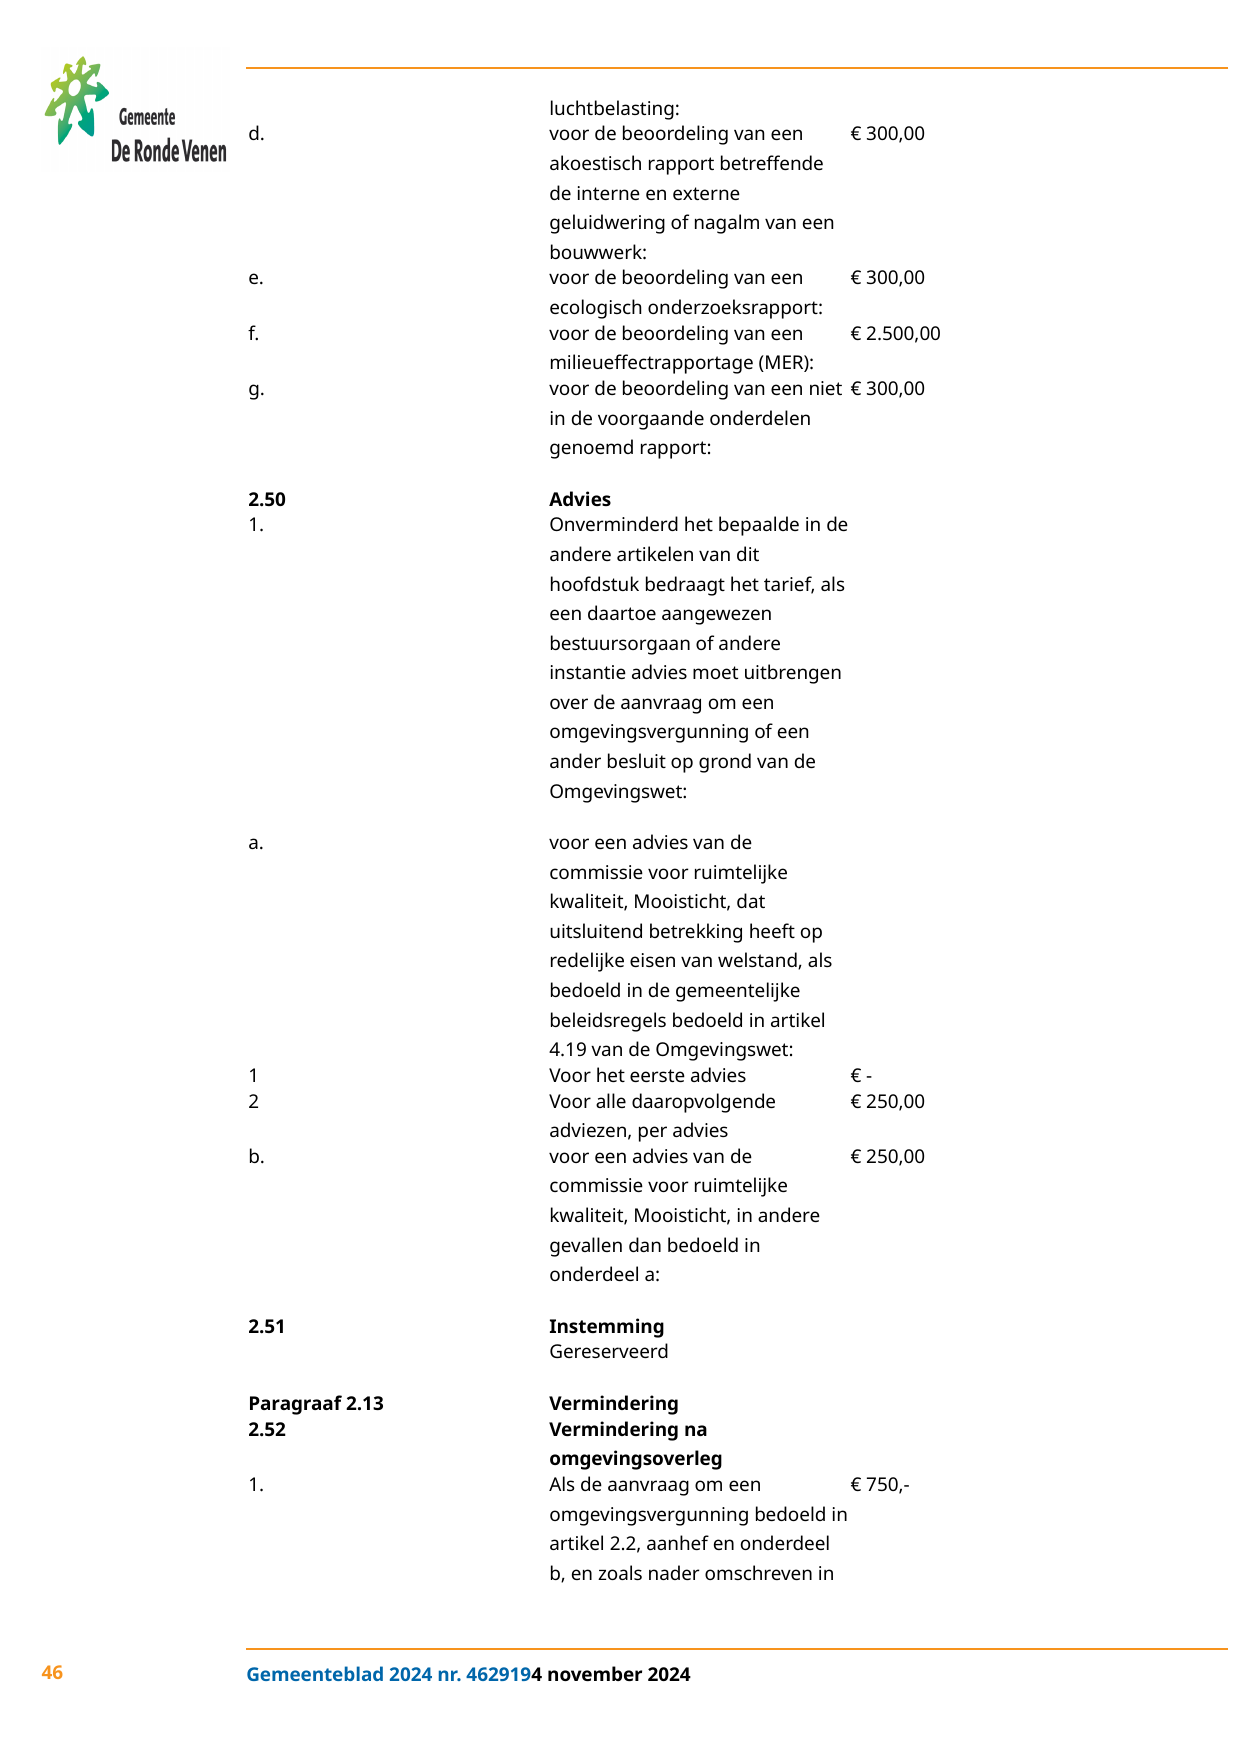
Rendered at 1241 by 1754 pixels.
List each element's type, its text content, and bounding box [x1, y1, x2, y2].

table_cell € 750,- [850, 1471, 1152, 1586]
table_cell [850, 1364, 1152, 1390]
table_cell [850, 512, 1152, 803]
table_cell € 250,00 [850, 1143, 1152, 1287]
table_cell a. [248, 829, 549, 1062]
table_cell 1 [248, 1062, 549, 1088]
table_cell voor de beoordeling van een ecologisch onderzoeksrapport: [549, 265, 850, 320]
table_cell € 250,00 [850, 1088, 1152, 1143]
table_cell g. [248, 375, 549, 460]
table_cell [549, 1287, 850, 1313]
table_cell [248, 1364, 549, 1390]
table_cell d. [248, 121, 549, 264]
table_cell Gereserveerd [549, 1339, 850, 1364]
table_cell Voor alle daaropvolgende adviezen, per advies [549, 1088, 850, 1143]
table_cell e. [248, 265, 549, 320]
table_cell [248, 1287, 549, 1313]
table_cell Voor het eerste advies [549, 1062, 850, 1088]
table_cell [850, 829, 1152, 1062]
table_cell € 300,00 [850, 375, 1152, 460]
table_cell 2 [248, 1088, 549, 1143]
table_cell 1. [248, 1471, 549, 1586]
table_cell [850, 1287, 1152, 1313]
table_cell [850, 1339, 1152, 1364]
table_cell Vermindering [549, 1390, 850, 1416]
table_cell [549, 1364, 850, 1390]
table_cell [850, 486, 1152, 512]
table_cell voor de beoordeling van een niet in de voorgaande onderdelen genoemd rapport: [549, 375, 850, 460]
table_cell [248, 95, 549, 121]
table_cell voor de beoordeling van een milieueffectrapportage (MER): [549, 320, 850, 375]
table_cell luchtbelasting: [549, 95, 850, 121]
table_cell [248, 804, 549, 829]
table_cell € 2.500,00 [850, 320, 1152, 375]
table_cell 1. [248, 512, 549, 803]
table_cell voor een advies van de commissie voor ruimtelijke kwaliteit, Mooisticht, dat uitsluitend betrekking heeft op redelijke eisen van welstand, als bedoeld in de gemeentelijke beleidsregels bedoeld in artikel 4.19 van de Omgevingswet: [549, 829, 850, 1062]
table_cell Advies [549, 486, 850, 512]
table_cell 2.51 [248, 1313, 549, 1339]
table_cell [248, 1339, 549, 1364]
table_cell [850, 1313, 1152, 1339]
table_cell [248, 460, 549, 486]
table_cell [549, 804, 850, 829]
table_cell € 300,00 [850, 265, 1152, 320]
table_cell [850, 1416, 1152, 1471]
table_cell [850, 804, 1152, 829]
picture [41, 47, 231, 172]
table_cell [850, 1390, 1152, 1416]
table_cell [850, 460, 1152, 486]
table_cell voor een advies van de commissie voor ruimtelijke kwaliteit, Mooisticht, in andere gevallen dan bedoeld in onderdeel a: [549, 1143, 850, 1287]
table_cell [549, 460, 850, 486]
table_cell € 300,00 [850, 121, 1152, 264]
table_cell Vermindering na omgevingsoverleg [549, 1416, 850, 1471]
table_cell € - [850, 1062, 1152, 1088]
table_cell b. [248, 1143, 549, 1287]
table_cell voor de beoordeling van een akoestisch rapport betreffende de interne en externe geluidwering of nagalm van een bouwwerk: [549, 121, 850, 264]
table_cell Als de aanvraag om een omgevingsvergunning bedoeld in artikel 2.2, aanhef en onderdeel b, en zoals nader omschreven in [549, 1471, 850, 1586]
table_cell Onverminderd het bepaalde in de andere artikelen van dit hoofdstuk bedraagt het tarief, als een daartoe aangewezen bestuursorgaan of andere instantie advies moet uitbrengen over de aanvraag om een omgevingsvergunning of een ander besluit op grond van de Omgevingswet: [549, 512, 850, 803]
table_cell 2.52 [248, 1416, 549, 1471]
table_cell 2.50 [248, 486, 549, 512]
table_cell [850, 95, 1152, 121]
table_cell Instemming [549, 1313, 850, 1339]
table_cell f. [248, 320, 549, 375]
table_cell Paragraaf 2.13 [248, 1390, 549, 1416]
